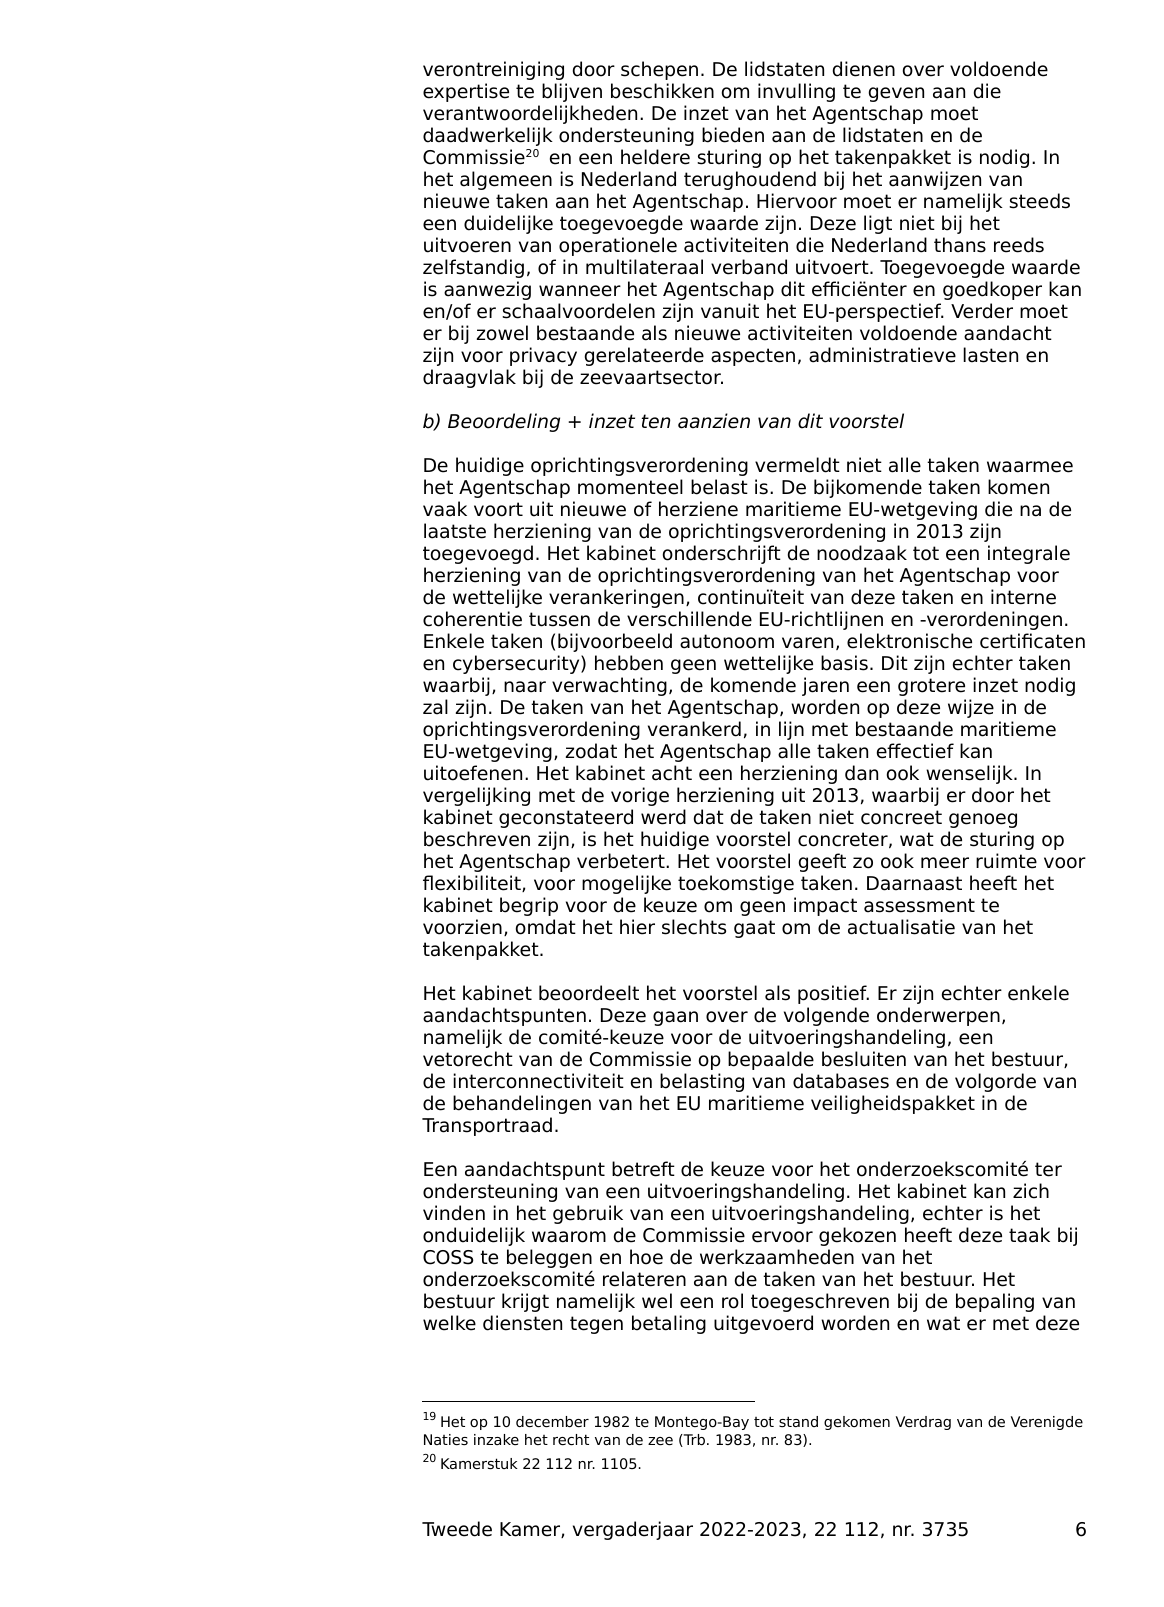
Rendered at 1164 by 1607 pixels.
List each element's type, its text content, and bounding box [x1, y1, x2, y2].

text De huidige oprichtingsverordening vermeldt niet alle taken waarmee het Agentschap momenteel belast is. De bijkomende taken komen vaak voort uit nieuwe of herziene maritieme EU-wetgeving die na de laatste herziening van de oprichtingsverordening in 2013 zijn toegevoegd. Het kabinet onderschrijft de noodzaak tot een integrale herziening van de oprichtingsverordening van het Agentschap voor de wettelijke verankeringen, continuïteit van deze taken en interne coherentie tussen de verschillende EU-richtlijnen en -verordeningen. Enkele taken (bijvoorbeeld autonoom varen, elektronische certificaten en cybersecurity) hebben geen wettelijke basis. Dit zijn echter taken waarbij, naar verwachting, de komende jaren een grotere inzet nodig zal zijn. De taken van het Agentschap, worden op deze wijze in de oprichtingsverordening verankerd, in lijn met bestaande maritieme EU-wetgeving, zodat het Agentschap alle taken effectief kan uitoefenen. Het kabinet acht een herziening dan ook wenselijk. In vergelijking met de vorige herziening uit 2013, waarbij er door het kabinet geconstateerd werd dat de taken niet concreet genoeg beschreven zijn, is het huidige voorstel concreter, wat de sturing op het Agentschap verbetert. Het voorstel geeft zo ook meer ruimte voor flexibiliteit, voor mogelijke toekomstige taken. Daarnaast heeft het kabinet begrip voor de keuze om geen impact assessment te voorzien, omdat het hier slechts gaat om de actualisatie van het takenpakket. [422, 455, 1087, 961]
text Naties inzake het recht van de zee (Trb. 1983, nr. 83). [422, 1432, 1087, 1449]
text Het op 10 december 1982 te Montego-Bay tot stand gekomen Verdrag van de Verenigde [422, 1410, 1087, 1432]
text Kamerstuk 22 112 nr. 1105. [422, 1452, 1087, 1474]
text Een aandachtspunt betreft de keuze voor het onderzoekscomité ter ondersteuning van een uitvoeringshandeling. Het kabinet kan zich vinden in het gebruik van een uitvoeringshandeling, echter is het onduidelijk waarom de Commissie ervoor gekozen heeft deze taak bij COSS te beleggen en hoe de werkzaamheden van het onderzoekscomité relateren aan de taken van het bestuur. Het bestuur krijgt namelijk wel een rol toegeschreven bij de bepaling van welke diensten tegen betaling uitgevoerd worden en wat er met deze [422, 1159, 1087, 1335]
text verontreiniging door schepen. De lidstaten dienen over voldoende expertise te blijven beschikken om invulling te geven aan die verantwoordelijkheden. De inzet van het Agentschap moet daadwerkelijk ondersteuning bieden aan de lidstaten en de Commissie en een heldere sturing op het takenpakket is nodig. In het algemeen is Nederland terughoudend bij het aanwijzen van nieuwe taken aan het Agentschap. Hiervoor moet er namelijk steeds een duidelijke toegevoegde waarde zijn. Deze ligt niet bij het uitvoeren van operationele activiteiten die Nederland thans reeds zelfstandig, of in multilateraal verband uitvoert. Toegevoegde waarde is aanwezig wanneer het Agentschap dit efficiënter en goedkoper kan en/of er schaalvoordelen zijn vanuit het EU-perspectief. Verder moet er bij zowel bestaande als nieuwe activiteiten voldoende aandacht zijn voor privacy gerelateerde aspecten, administratieve lasten en draagvlak bij de zeevaartsector. [422, 59, 1087, 389]
text Het kabinet beoordeelt het voorstel als positief. Er zijn echter enkele aandachtspunten. Deze gaan over de volgende onderwerpen, namelijk de comité-keuze voor de uitvoeringshandeling, een vetorecht van de Commissie op bepaalde besluiten van het bestuur, de interconnectiviteit en belasting van databases en de volgorde van de behandelingen van het EU maritieme veiligheidspakket in de Transportraad. [422, 983, 1087, 1137]
subtitle b) Beoordeling + inzet ten aanzien van dit voorstel [422, 411, 1087, 433]
